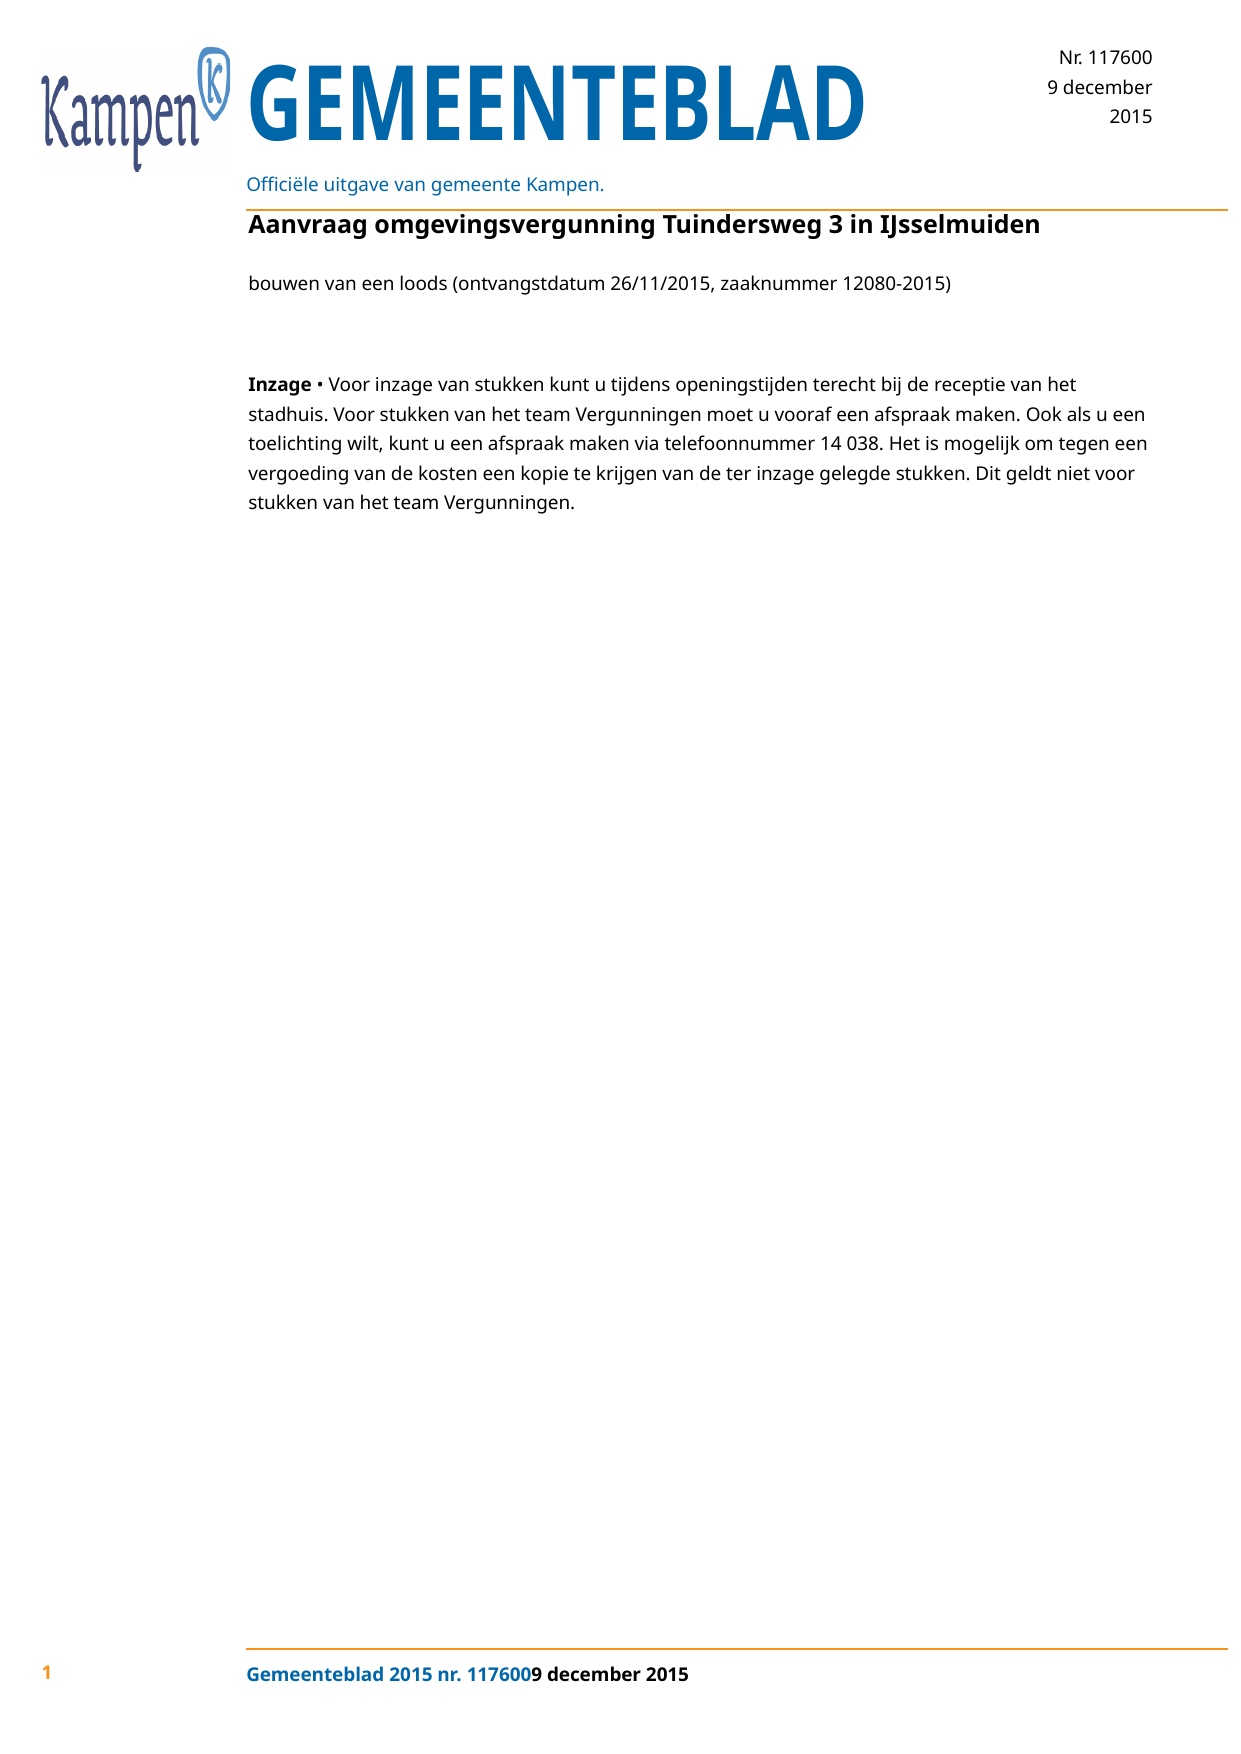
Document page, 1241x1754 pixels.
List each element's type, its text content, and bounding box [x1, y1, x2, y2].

picture [41, 47, 231, 172]
text bouwen van een loods (ontvangstdatum 26/11/2015, zaaknummer 12080-2015) [248, 270, 1152, 296]
text Inzage • Voor inzage van stukken kunt u tijdens openingstijden terecht bij de receptie van het stadhuis. Voor stukken van het team Vergunningen moet u vooraf een afspraak maken. Ook als u een toelichting wilt, kunt u een afspraak maken via telefoonnummer 14 038. Het is mogelijk om tegen een vergoeding van de kosten een kopie te krijgen van de ter inzage gelegde stukken. Dit geldt niet voor stukken van het team Vergunningen. [248, 371, 1152, 515]
text Aanvraag omgevingsvergunning Tuindersweg 3 in IJsselmuiden [248, 211, 1152, 241]
